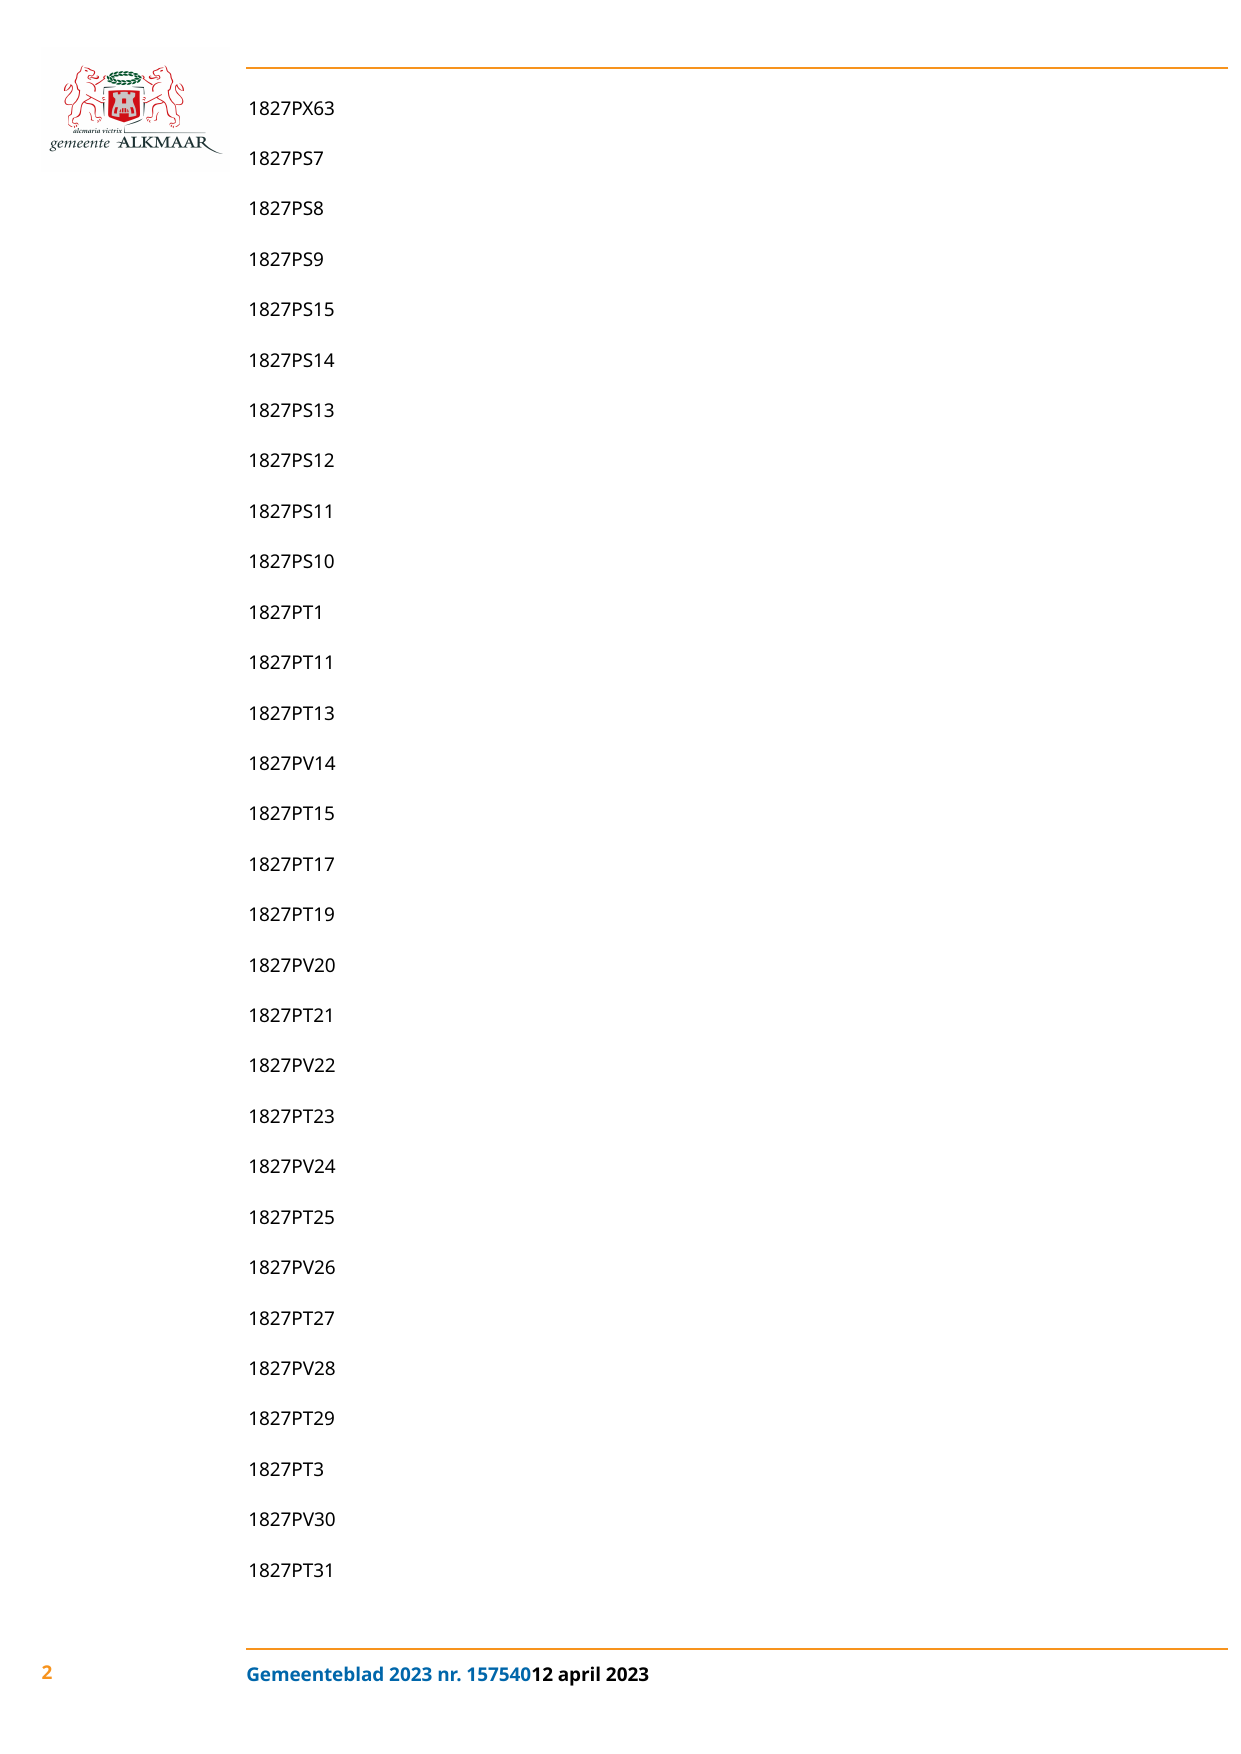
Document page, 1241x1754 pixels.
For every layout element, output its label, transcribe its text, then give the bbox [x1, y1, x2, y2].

text 1827PT29 [248, 1406, 1152, 1431]
text 1827PT25 [248, 1204, 1152, 1230]
text 1827PV22 [248, 1053, 1152, 1078]
text 1827PT31 [248, 1557, 1152, 1583]
text 1827PS12 [248, 448, 1152, 473]
text 1827PS10 [248, 548, 1152, 574]
text 1827PT13 [248, 700, 1152, 726]
text 1827PS8 [248, 196, 1152, 221]
text 1827PS9 [248, 246, 1152, 272]
text 1827PT15 [248, 801, 1152, 826]
text 1827PT21 [248, 1002, 1152, 1028]
text 1827PV26 [248, 1254, 1152, 1280]
text 1827PT17 [248, 851, 1152, 877]
text 1827PT27 [248, 1305, 1152, 1331]
text 1827PT23 [248, 1103, 1152, 1129]
text 1827PS15 [248, 296, 1152, 322]
text 1827PS7 [248, 145, 1152, 171]
text 1827PV30 [248, 1506, 1152, 1532]
text 1827PS11 [248, 498, 1152, 524]
text 1827PT19 [248, 901, 1152, 927]
text 1827PS14 [248, 347, 1152, 373]
text 1827PT3 [248, 1456, 1152, 1482]
text 1827PS13 [248, 397, 1152, 423]
picture [41, 47, 231, 172]
text 1827PV14 [248, 750, 1152, 776]
text 1827PT11 [248, 649, 1152, 675]
text 1827PV28 [248, 1355, 1152, 1381]
text 1827PX63 [248, 95, 1152, 121]
text 1827PV20 [248, 952, 1152, 978]
text 1827PV24 [248, 1153, 1152, 1179]
text 1827PT1 [248, 599, 1152, 625]
